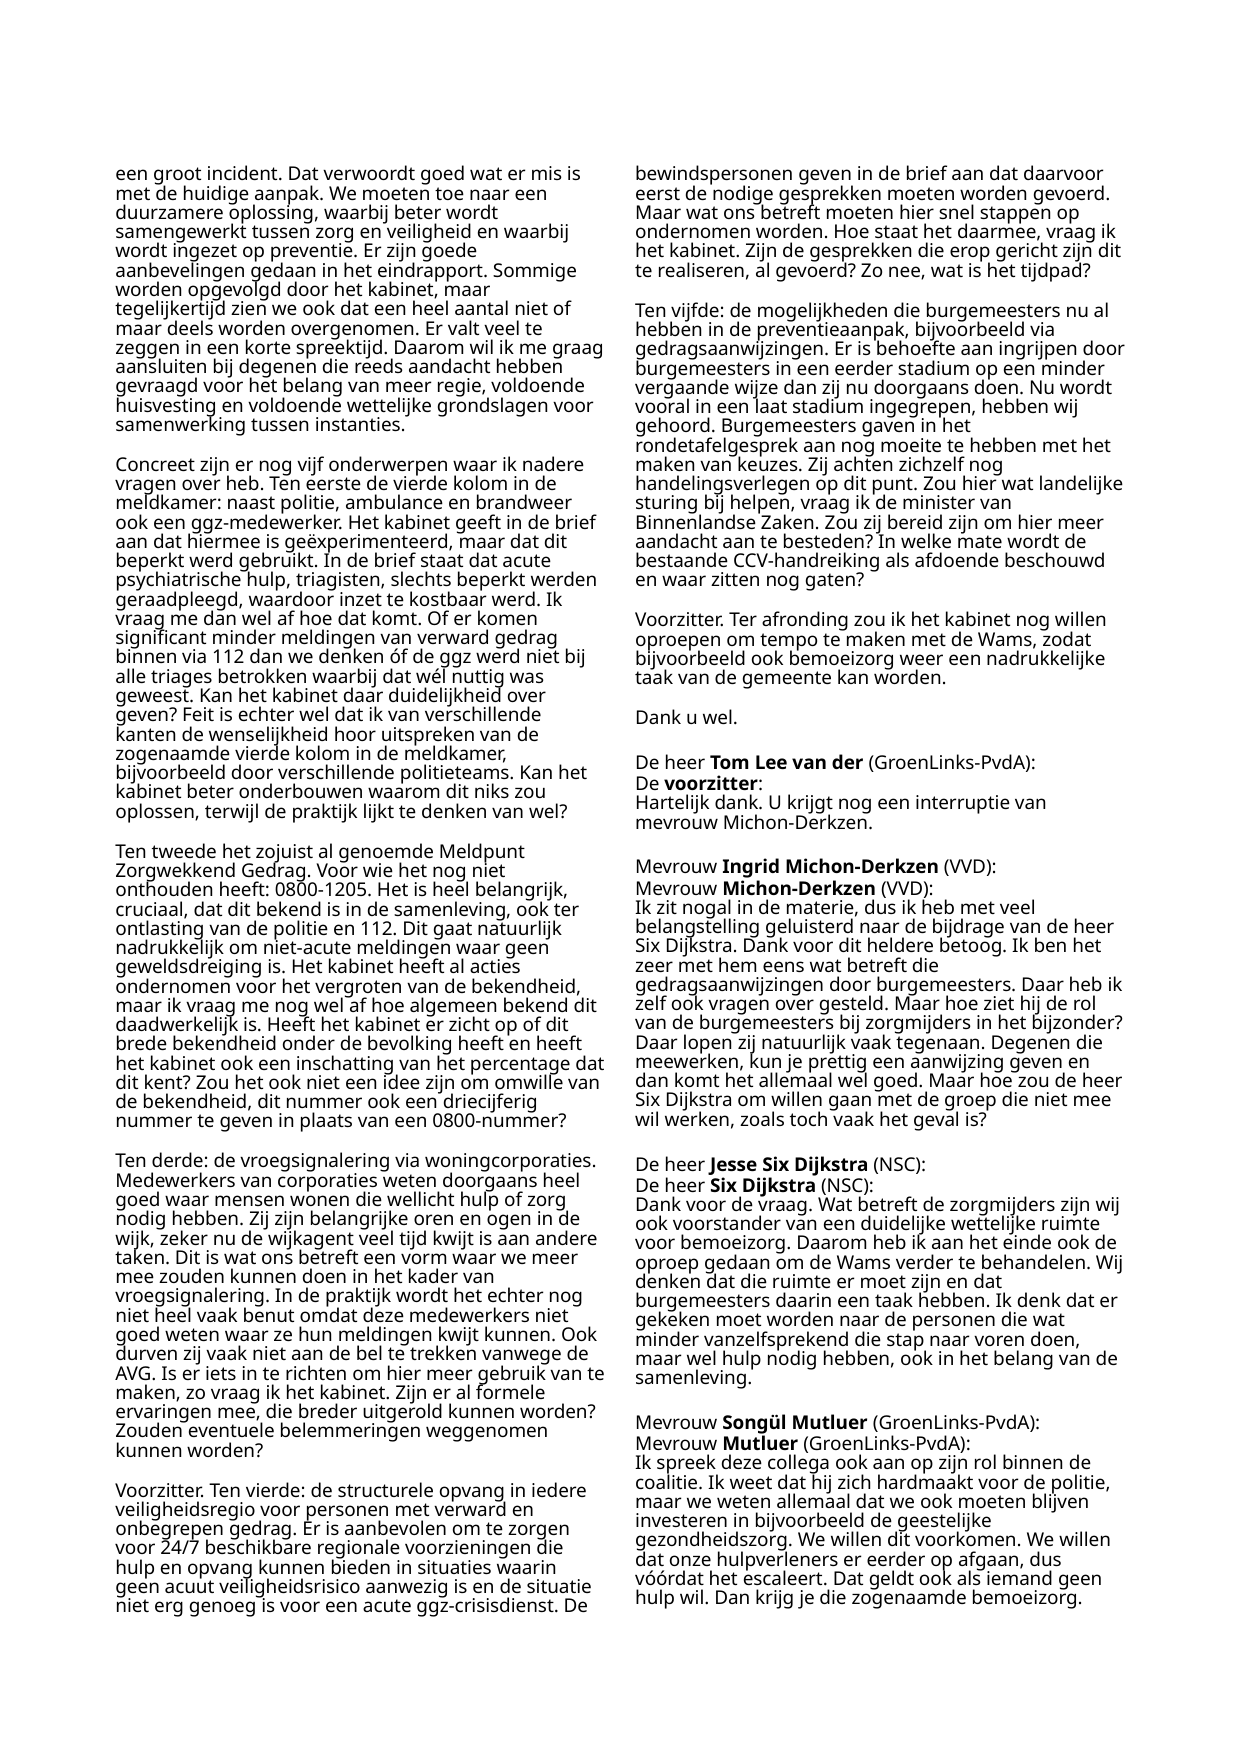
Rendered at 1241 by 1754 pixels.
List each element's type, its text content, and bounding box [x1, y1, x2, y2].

text De voorzitter: [635, 775, 1125, 794]
text Concreet zijn er nog vijf onderwerpen waar ik nadere vragen over heb. Ten eerste de vierde kolom in de meldkamer: naast politie, ambulance en brandweer ook een ggz-medewerker. Het kabinet geeft in de brief aan dat hiermee is geëxperimenteerd, maar dat dit beperkt werd gebruikt. In de brief staat dat acute psychiatrische hulp, triagisten, slechts beperkt werden geraadpleegd, waardoor inzet te kostbaar werd. Ik vraag me dan wel af hoe dat komt. Of er komen significant minder meldingen van verward gedrag binnen via 112 dan we denken óf de ggz werd niet bij alle triages betrokken waarbij dat wél nuttig was geweest. Kan het kabinet daar duidelijkheid over geven? Feit is echter wel dat ik van verschillende kanten de wenselijkheid hoor uitspreken van de zogenaamde vierde kolom in de meldkamer, bijvoorbeeld door verschillende politieteams. Kan het kabinet beter onderbouwen waarom dit niks zou oplossen, terwijl de praktijk lijkt te denken van wel? [115, 456, 605, 822]
text Voorzitter. Ter afronding zou ik het kabinet nog willen oproepen om tempo te maken met de Wams, zodat bijvoorbeeld ook bemoeizorg weer een nadrukkelijke taak van de gemeente kan worden. [635, 611, 1125, 688]
text Voorzitter. Ten vierde: de structurele opvang in iedere veiligheidsregio voor personen met verward en onbegrepen gedrag. Er is aanbevolen om te zorgen voor 24/7 beschikbare regionale voorzieningen die hulp en opvang kunnen bieden in situaties waarin geen acuut veiligheidsrisico aanwezig is en de situatie niet erg genoeg is voor een acute ggz-crisisdienst. De [115, 1482, 605, 1616]
text De heer Six Dijkstra (NSC): [635, 1177, 1125, 1196]
text Hartelijk dank. U krijgt nog een interruptie van mevrouw Michon-Derkzen. [635, 794, 1125, 833]
text De heer Jesse Six Dijkstra (NSC): [635, 1151, 1125, 1177]
text Ik zit nogal in de materie, dus ik heb met veel belangstelling geluisterd naar de bijdrage van de heer Six Dijkstra. Dank voor dit heldere betoog. Ik ben het zeer met hem eens wat betreft die gedragsaanwijzingen door burgemeesters. Daar heb ik zelf ook vragen over gesteld. Maar hoe ziet hij de rol van de burgemeesters bij zorgmijders in het bijzonder? Daar lopen zij natuurlijk vaak tegenaan. Degenen die meewerken, kun je prettig een aanwijzing geven en dan komt het allemaal wel goed. Maar hoe zou de heer Six Dijkstra om willen gaan met de groep die niet mee wil werken, zoals toch vaak het geval is? [635, 899, 1125, 1130]
text Mevrouw Michon-Derkzen (VVD): [635, 879, 1125, 899]
text Mevrouw Songül Mutluer (GroenLinks-PvdA): [635, 1409, 1125, 1435]
text Dank voor de vraag. Wat betreft de zorgmijders zijn wij ook voorstander van een duidelijke wettelijke ruimte voor bemoeizorg. Daarom heb ik aan het einde ook de oproep gedaan om de Wams verder te behandelen. Wij denken dat die ruimte er moet zijn en dat burgemeesters daarin een taak hebben. Ik denk dat er gekeken moet worden naar de personen die wat minder vanzelfsprekend die stap naar voren doen, maar wel hulp nodig hebben, ook in het belang van de samenleving. [635, 1196, 1125, 1388]
text Mevrouw Mutluer (GroenLinks-PvdA): [635, 1435, 1125, 1454]
text Ten derde: de vroegsignalering via woningcorporaties. Medewerkers van corporaties weten doorgaans heel goed waar mensen wonen die wellicht hulp of zorg nodig hebben. Zij zijn belangrijke oren en ogen in de wijk, zeker nu de wijkagent veel tijd kwijt is aan andere taken. Dit is wat ons betreft een vorm waar we meer mee zouden kunnen doen in het kader van vroegsignalering. In de praktijk wordt het echter nog niet heel vaak benut omdat deze medewerkers niet goed weten waar ze hun meldingen kwijt kunnen. Ook durven zij vaak niet aan de bel te trekken vanwege de AVG. Is er iets in te richten om hier meer gebruik van te maken, zo vraag ik het kabinet. Zijn er al formele ervaringen mee, die breder uitgerold kunnen worden? Zouden eventuele belemmeringen weggenomen kunnen worden? [115, 1152, 605, 1461]
text Ten tweede het zojuist al genoemde Meldpunt Zorgwekkend Gedrag. Voor wie het nog niet onthouden heeft: 0800-1205. Het is heel belangrijk, cruciaal, dat dit bekend is in de samenleving, ook ter ontlasting van de politie en 112. Dit gaat natuurlijk nadrukkelijk om niet-acute meldingen waar geen geweldsdreiging is. Het kabinet heeft al acties ondernomen voor het vergroten van de bekendheid, maar ik vraag me nog wel af hoe algemeen bekend dit daadwerkelijk is. Heeft het kabinet er zicht op of dit brede bekendheid onder de bevolking heeft en heeft het kabinet ook een inschatting van het percentage dat dit kent? Zou het ook niet een idee zijn om omwille van de bekendheid, dit nummer ook een driecijferig nummer te geven in plaats van een 0800-nummer? [115, 843, 605, 1132]
text bewindspersonen geven in de brief aan dat daarvoor eerst de nodige gesprekken moeten worden gevoerd. Maar wat ons betreft moeten hier snel stappen op ondernomen worden. Hoe staat het daarmee, vraag ik het kabinet. Zijn de gesprekken die erop gericht zijn dit te realiseren, al gevoerd? Zo nee, wat is het tijdpad? [635, 165, 1125, 281]
text De heer Tom Lee van der (GroenLinks-PvdA): [635, 749, 1125, 775]
text Dank u wel. [635, 709, 1125, 728]
text Ten vijfde: de mogelijkheden die burgemeesters nu al hebben in de preventieaanpak, bijvoorbeeld via gedragsaanwijzingen. Er is behoefte aan ingrijpen door burgemeesters in een eerder stadium op een minder vergaande wijze dan zij nu doorgaans doen. Nu wordt vooral in een laat stadium ingegrepen, hebben wij gehoord. Burgemeesters gaven in het rondetafelgesprek aan nog moeite te hebben met het maken van keuzes. Zij achten zichzelf nog handelingsverlegen op dit punt. Zou hier wat landelijke sturing bij helpen, vraag ik de minister van Binnenlandse Zaken. Zou zij bereid zijn om hier meer aandacht aan te besteden? In welke mate wordt de bestaande CCV-handreiking als afdoende beschouwd en waar zitten nog gaten? [635, 302, 1125, 591]
text een groot incident. Dat verwoordt goed wat er mis is met de huidige aanpak. We moeten toe naar een duurzamere oplossing, waarbij beter wordt samengewerkt tussen zorg en veiligheid en waarbij wordt ingezet op preventie. Er zijn goede aanbevelingen gedaan in het eindrapport. Sommige worden opgevolgd door het kabinet, maar tegelijkertijd zien we ook dat een heel aantal niet of maar deels worden overgenomen. Er valt veel te zeggen in een korte spreektijd. Daarom wil ik me graag aansluiten bij degenen die reeds aandacht hebben gevraagd voor het belang van meer regie, voldoende huisvesting en voldoende wettelijke grondslagen voor samenwerking tussen instanties. [115, 165, 605, 435]
text Mevrouw Ingrid Michon-Derkzen (VVD): [635, 854, 1125, 879]
text Ik spreek deze collega ook aan op zijn rol binnen de coalitie. Ik weet dat hij zich hardmaakt voor de politie, maar we weten allemaal dat we ook moeten blijven investeren in bijvoorbeeld de geestelijke gezondheidszorg. We willen dit voorkomen. We willen dat onze hulpverleners er eerder op afgaan, dus vóórdat het escaleert. Dat geldt ook als iemand geen hulp wil. Dan krijg je die zogenaamde bemoeizorg. [635, 1454, 1125, 1608]
